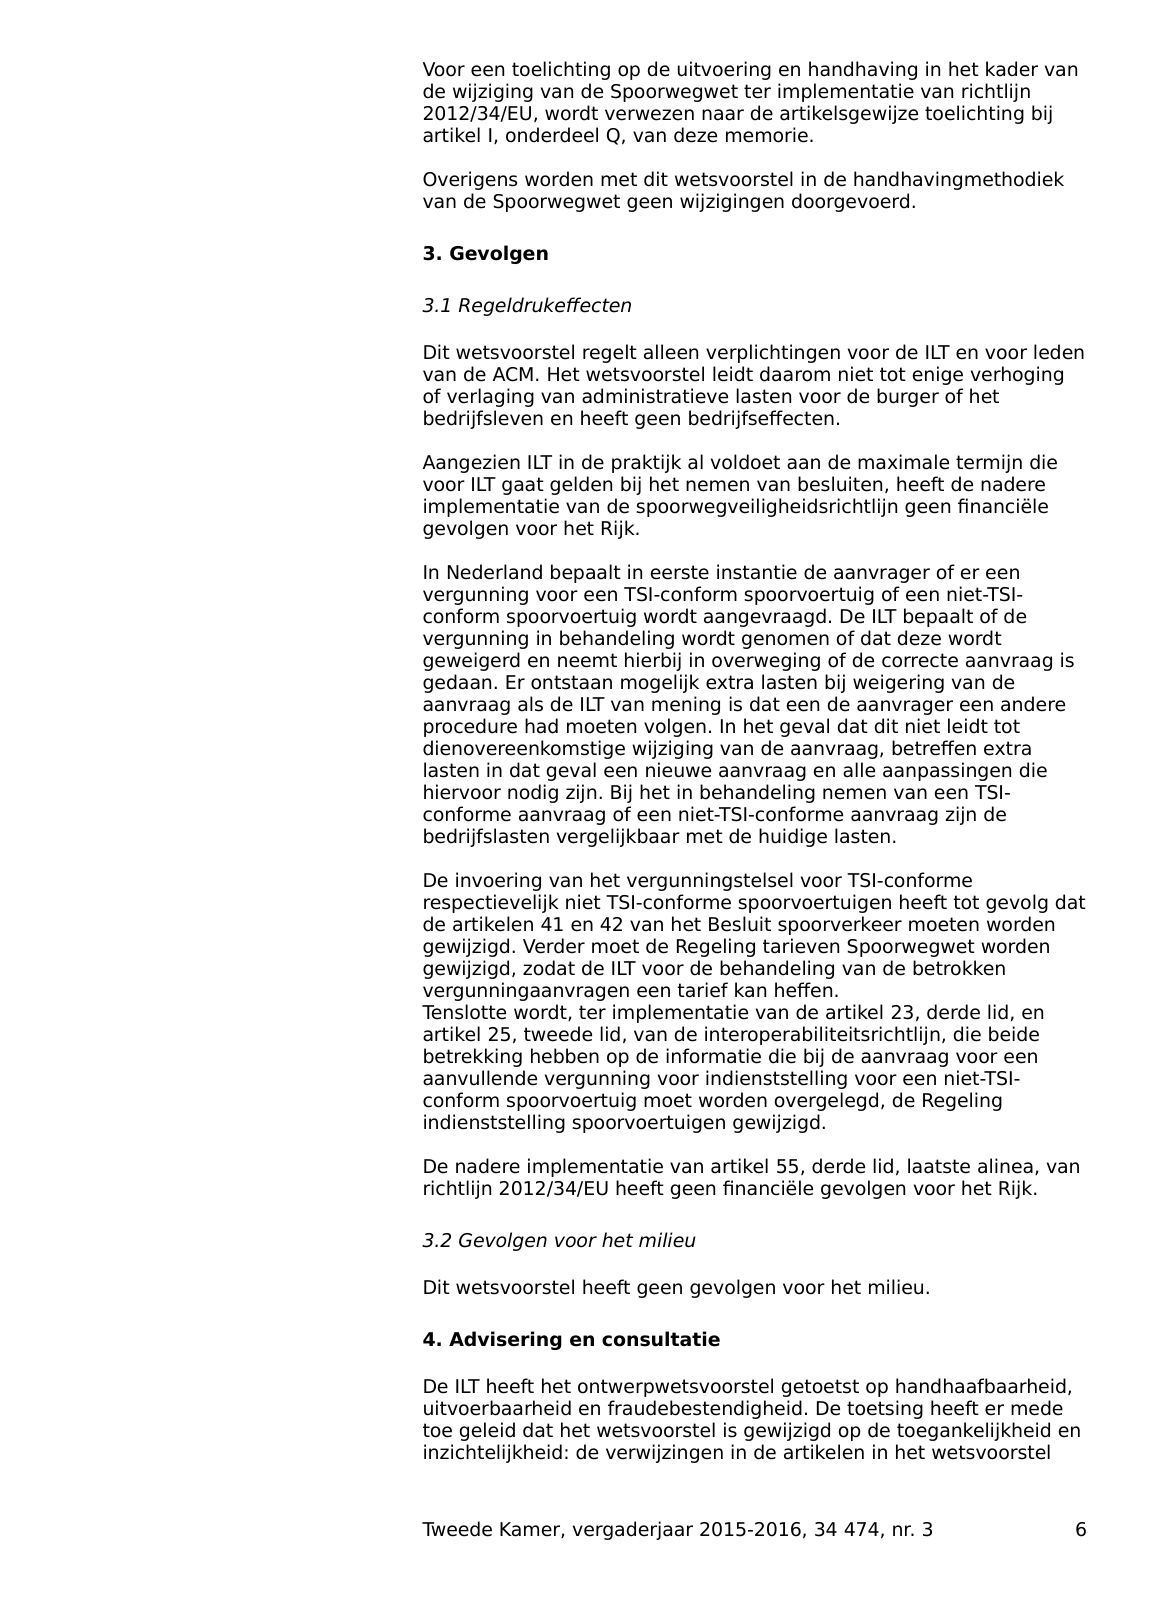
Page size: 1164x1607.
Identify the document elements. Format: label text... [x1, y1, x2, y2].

text In Nederland bepaalt in eerste instantie de aanvrager of er een vergunning voor een TSI-conform spoorvoertuig of een niet-TSI-conform spoorvoertuig wordt aangevraagd. De ILT bepaalt of de vergunning in behandeling wordt genomen of dat deze wordt geweigerd en neemt hierbij in overweging of de correcte aanvraag is gedaan. Er ontstaan mogelijk extra lasten bij weigering van de aanvraag als de ILT van mening is dat een de aanvrager een andere procedure had moeten volgen. In het geval dat dit niet leidt tot dienovereenkomstige wijziging van de aanvraag, betreffen extra lasten in dat geval een nieuwe aanvraag en alle aanpassingen die hiervoor nodig zijn. Bij het in behandeling nemen van een TSI-conforme aanvraag of een niet-TSI-conforme aanvraag zijn de bedrijfslasten vergelijkbaar met de huidige lasten. [422, 562, 1087, 848]
subtitle 3.2 Gevolgen voor het milieu [422, 1230, 1087, 1252]
text Dit wetsvoorstel heeft geen gevolgen voor het milieu. [422, 1277, 1087, 1299]
text De ILT heeft het ontwerpwetsvoorstel getoetst op handhaafbaarheid, uitvoerbaarheid en fraudebestendigheid. De toetsing heeft er mede toe geleid dat het wetsvoorstel is gewijzigd op de toegankelijkheid en inzichtelijkheid: de verwijzingen in de artikelen in het wetsvoorstel [422, 1376, 1087, 1464]
text Tenslotte wordt, ter implementatie van de artikel 23, derde lid, en artikel 25, tweede lid, van de interoperabiliteitsrichtlijn, die beide betrekking hebben op de informatie die bij de aanvraag voor een aanvullende vergunning voor indienststelling voor een niet-TSI-conform spoorvoertuig moet worden overgelegd, de Regeling indienststelling spoorvoertuigen gewijzigd. [422, 1002, 1087, 1134]
text Aangezien ILT in de praktijk al voldoet aan de maximale termijn die voor ILT gaat gelden bij het nemen van besluiten, heeft de nadere implementatie van de spoorwegveiligheidsrichtlijn geen financiële gevolgen voor het Rijk. [422, 452, 1087, 540]
text Dit wetsvoorstel regelt alleen verplichtingen voor de ILT en voor leden van de ACM. Het wetsvoorstel leidt daarom niet tot enige verhoging of verlaging van administratieve lasten voor de burger of het bedrijfsleven en heeft geen bedrijfseffecten. [422, 342, 1087, 430]
text Voor een toelichting op de uitvoering en handhaving in het kader van de wijziging van de Spoorwegwet ter implementatie van richtlijn 2012/34/EU, wordt verwezen naar de artikelsgewijze toelichting bij artikel I, onderdeel Q, van deze memorie. [422, 59, 1087, 147]
text De nadere implementatie van artikel 55, derde lid, laatste alinea, van richtlijn 2012/34/EU heeft geen financiële gevolgen voor het Rijk. [422, 1156, 1087, 1200]
text Overigens worden met dit wetsvoorstel in de handhavingmethodiek van de Spoorwegwet geen wijzigingen doorgevoerd. [422, 169, 1087, 213]
subtitle 4. Advisering en consultatie [422, 1329, 1087, 1351]
subtitle 3.1 Regeldrukeffecten [422, 295, 1087, 317]
subtitle 3. Gevolgen [422, 243, 1087, 265]
text De invoering van het vergunningstelsel voor TSI-conforme respectievelijk niet TSI-conforme spoorvoertuigen heeft tot gevolg dat de artikelen 41 en 42 van het Besluit spoorverkeer moeten worden gewijzigd. Verder moet de Regeling tarieven Spoorwegwet worden gewijzigd, zodat de ILT voor de behandeling van de betrokken vergunningaanvragen een tarief kan heffen. [422, 870, 1087, 1002]
